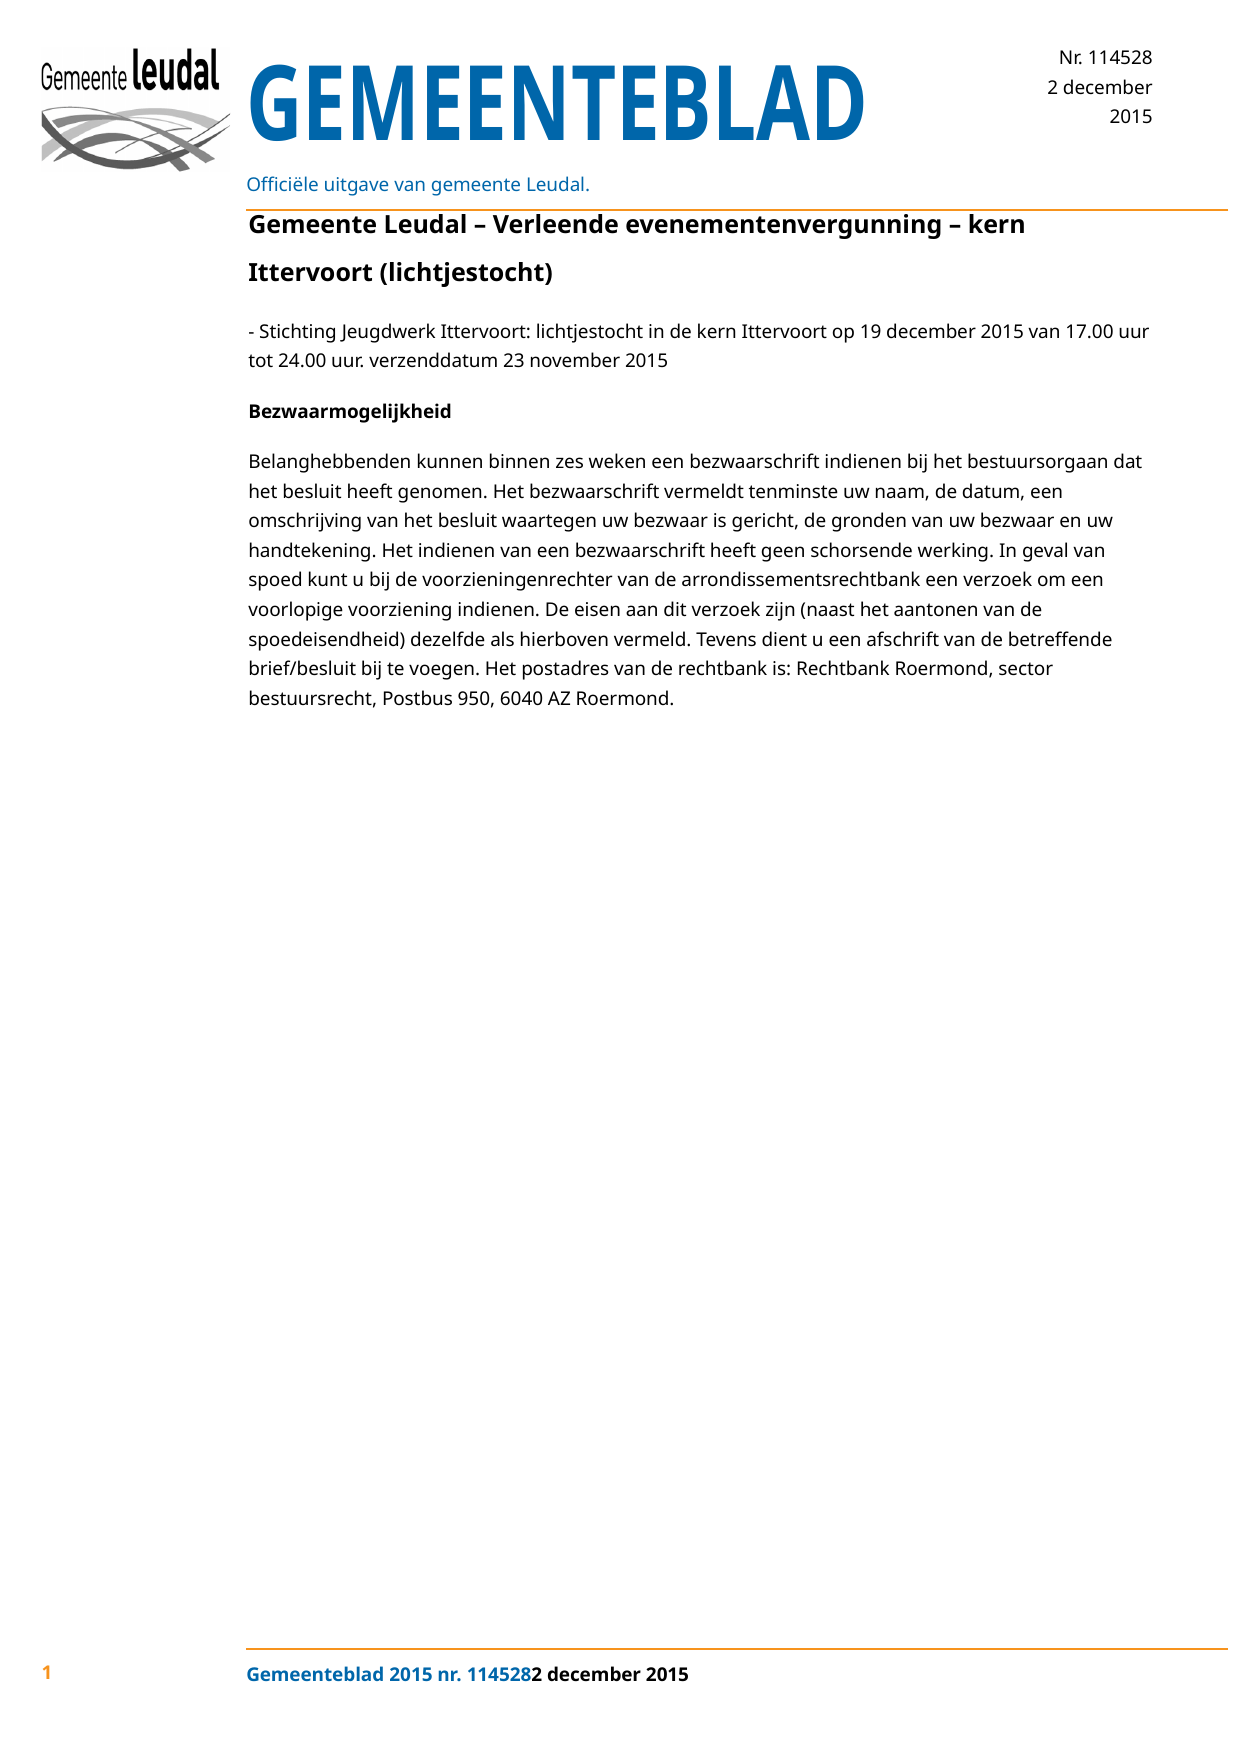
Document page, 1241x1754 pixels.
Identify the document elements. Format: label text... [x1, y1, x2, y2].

picture [41, 47, 231, 172]
text Gemeente Leudal – Verleende evenementenvergunning – kern Ittervoort (lichtjestocht) [248, 211, 1152, 288]
text Bezwaarmogelijkheid [248, 398, 1152, 424]
text Belanghebbenden kunnen binnen zes weken een bezwaarschrift indienen bij het bestuursorgaan dat het besluit heeft genomen. Het bezwaarschrift vermeldt tenminste uw naam, de datum, een omschrijving van het besluit waartegen uw bezwaar is gericht, de gronden van uw bezwaar en uw handtekening. Het indienen van een bezwaarschrift heeft geen schorsende werking. In geval van spoed kunt u bij de voorzieningenrechter van de arrondissementsrechtbank een verzoek om een voorlopige voorziening indienen. De eisen aan dit verzoek zijn (naast het aantonen van de spoedeisendheid) dezelfde als hierboven vermeld. Tevens dient u een afschrift van de betreffende brief/besluit bij te voegen. Het postadres van de rechtbank is: Rechtbank Roermond, sector bestuursrecht, Postbus 950, 6040 AZ Roermond. [248, 448, 1152, 711]
text - Stichting Jeugdwerk Ittervoort: lichtjestocht in de kern Ittervoort op 19 december 2015 van 17.00 uur tot 24.00 uur. verzenddatum 23 november 2015 [248, 318, 1152, 373]
